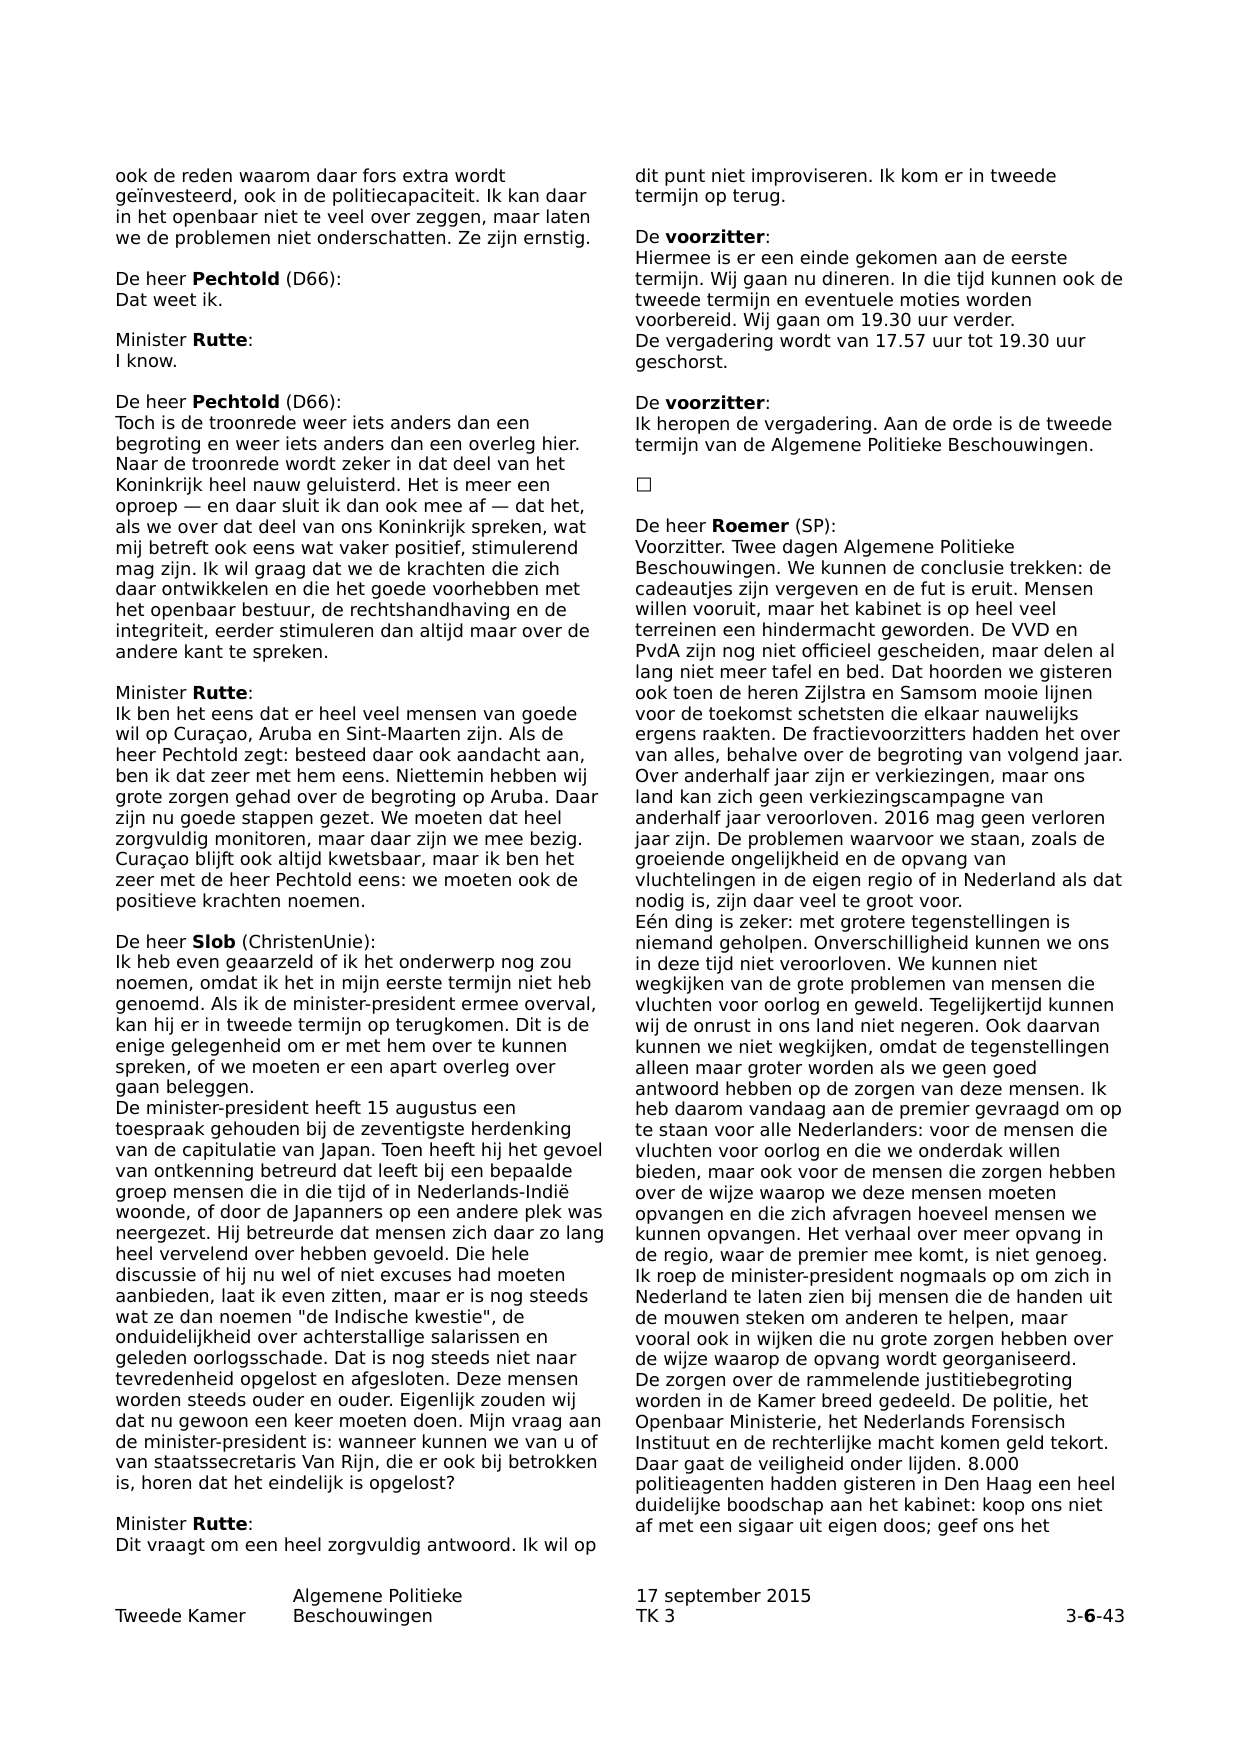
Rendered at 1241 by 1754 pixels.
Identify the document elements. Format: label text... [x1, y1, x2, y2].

text De voorzitter: [635, 227, 1125, 248]
text Voorzitter. Twee dagen Algemene Politieke Beschouwingen. We kunnen de conclusie trekken: de cadeautjes zijn vergeven en de fut is eruit. Mensen willen vooruit, maar het kabinet is op heel veel terreinen een hindermacht geworden. De VVD en PvdA zijn nog niet officieel gescheiden, maar delen al lang niet meer tafel en bed. Dat hoorden we gisteren ook toen de heren Zijlstra en Samsom mooie lijnen voor de toekomst schetsten die elkaar nauwelijks ergens raakten. De fractievoorzitters hadden het over van alles, behalve over de begroting van volgend jaar. Over anderhalf jaar zijn er verkiezingen, maar ons land kan zich geen verkiezingscampagne van anderhalf jaar veroorloven. 2016 mag geen verloren jaar zijn. De problemen waarvoor we staan, zoals de groeiende ongelijkheid en de opvang van vluchtelingen in de eigen regio of in Nederland als dat nodig is, zijn daar veel te groot voor. [635, 537, 1125, 912]
text Ik ben het eens dat er heel veel mensen van goede wil op Curaçao, Aruba en Sint-Maarten zijn. Als de heer Pechtold zegt: besteed daar ook aandacht aan, ben ik dat zeer met hem eens. Niettemin hebben wij grote zorgen gehad over de begroting op Aruba. Daar zijn nu goede stappen gezet. We moeten dat heel zorgvuldig monitoren, maar daar zijn we mee bezig. Curaçao blijft ook altijd kwetsbaar, maar ik ben het zeer met de heer Pechtold eens: we moeten ook de positieve krachten noemen. [115, 703, 605, 912]
text De voorzitter: [635, 393, 1125, 413]
text ⬜ [635, 475, 1125, 496]
text Minister Rutte: [115, 1514, 605, 1535]
text Minister Rutte: [115, 682, 605, 703]
text De minister-president heeft 15 augustus een toespraak gehouden bij de zeventigste herdenking van de capitulatie van Japan. Toen heeft hij het gevoel van ontkenning betreurd dat leeft bij een bepaalde groep mensen die in die tijd of in Nederlands-Indië woonde, of door de Japanners op een andere plek was neergezet. Hij betreurde dat mensen zich daar zo lang heel vervelend over hebben gevoeld. Die hele discussie of hij nu wel of niet excuses had moeten aanbieden, laat ik even zitten, maar er is nog steeds wat ze dan noemen "de Indische kwestie", de onduidelijkheid over achterstallige salarissen en geleden oorlogsschade. Dat is nog steeds niet naar tevredenheid opgelost en afgesloten. Deze mensen worden steeds ouder en ouder. Eigenlijk zouden wij dat nu gewoon een keer moeten doen. Mijn vraag aan de minister-president is: wanneer kunnen we van u of van staatssecretaris Van Rijn, die er ook bij betrokken is, horen dat het eindelijk is opgelost? [115, 1098, 605, 1494]
text De heer Slob (ChristenUnie): [115, 932, 605, 952]
text Ik heb even geaarzeld of ik het onderwerp nog zou noemen, omdat ik het in mijn eerste termijn niet heb genoemd. Als ik de minister-president ermee overval, kan hij er in tweede termijn op terugkomen. Dit is de enige gelegenheid om er met hem over te kunnen spreken, of we moeten er een apart overleg over gaan beleggen. [115, 952, 605, 1098]
text ook de reden waarom daar fors extra wordt geïnvesteerd, ook in de politiecapaciteit. Ik kan daar in het openbaar niet te veel over zeggen, maar laten we de problemen niet onderschatten. Ze zijn ernstig. [115, 165, 605, 249]
text Minister Rutte: [115, 330, 605, 351]
text De vergadering wordt van 17.57 uur tot 19.30 uur geschorst. [635, 331, 1125, 373]
text Dit vraagt om een heel zorgvuldig antwoord. Ik wil op [115, 1535, 605, 1556]
text De heer Pechtold (D66): [115, 392, 605, 412]
text Eén ding is zeker: met grotere tegenstellingen is niemand geholpen. Onverschilligheid kunnen we ons in deze tijd niet veroorloven. We kunnen niet wegkijken van de grote problemen van mensen die vluchten voor oorlog en geweld. Tegelijkertijd kunnen wij de onrust in ons land niet negeren. Ook daarvan kunnen we niet wegkijken, omdat de tegenstellingen alleen maar groter worden als we geen goed antwoord hebben op de zorgen van deze mensen. Ik heb daarom vandaag aan de premier gevraagd om op te staan voor alle Nederlanders: voor de mensen die vluchten voor oorlog en die we onderdak willen bieden, maar ook voor de mensen die zorgen hebben over de wijze waarop we deze mensen moeten opvangen en die zich afvragen hoeveel mensen we kunnen opvangen. Het verhaal over meer opvang in de regio, waar de premier mee komt, is niet genoeg. Ik roep de minister-president nogmaals op om zich in Nederland te laten zien bij mensen die de handen uit de mouwen steken om anderen te helpen, maar vooral ook in wijken die nu grote zorgen hebben over de wijze waarop de opvang wordt georganiseerd. [635, 912, 1125, 1370]
text I know. [115, 351, 605, 372]
text De zorgen over de rammelende justitiebegroting worden in de Kamer breed gedeeld. De politie, het Openbaar Ministerie, het Nederlands Forensisch Instituut en de rechterlijke macht komen geld tekort. Daar gaat de veiligheid onder lijden. 8.000 politieagenten hadden gisteren in Den Haag een heel duidelijke boodschap aan het kabinet: koop ons niet af met een sigaar uit eigen doos; geef ons het [635, 1370, 1125, 1537]
text Toch is de troonrede weer iets anders dan een begroting en weer iets anders dan een overleg hier. Naar de troonrede wordt zeker in dat deel van het Koninkrijk heel nauw geluisterd. Het is meer een oproep — en daar sluit ik dan ook mee af — dat het, als we over dat deel van ons Koninkrijk spreken, wat mij betreft ook eens wat vaker positief, stimulerend mag zijn. Ik wil graag dat we de krachten die zich daar ontwikkelen en die het goede voorhebben met het openbaar bestuur, de rechtshandhaving en de integriteit, eerder stimuleren dan altijd maar over de andere kant te spreken. [115, 412, 605, 662]
text Hiermee is er een einde gekomen aan de eerste termijn. Wij gaan nu dineren. In die tijd kunnen ook de tweede termijn en eventuele moties worden voorbereid. Wij gaan om 19.30 uur verder. [635, 248, 1125, 331]
text De heer Pechtold (D66): [115, 269, 605, 289]
text De heer Roemer (SP): [635, 516, 1125, 537]
text dit punt niet improviseren. Ik kom er in tweede termijn op terug. [635, 165, 1125, 207]
text Ik heropen de vergadering. Aan de orde is de tweede termijn van de Algemene Politieke Beschouwingen. [635, 413, 1125, 455]
text Dat weet ik. [115, 289, 605, 310]
